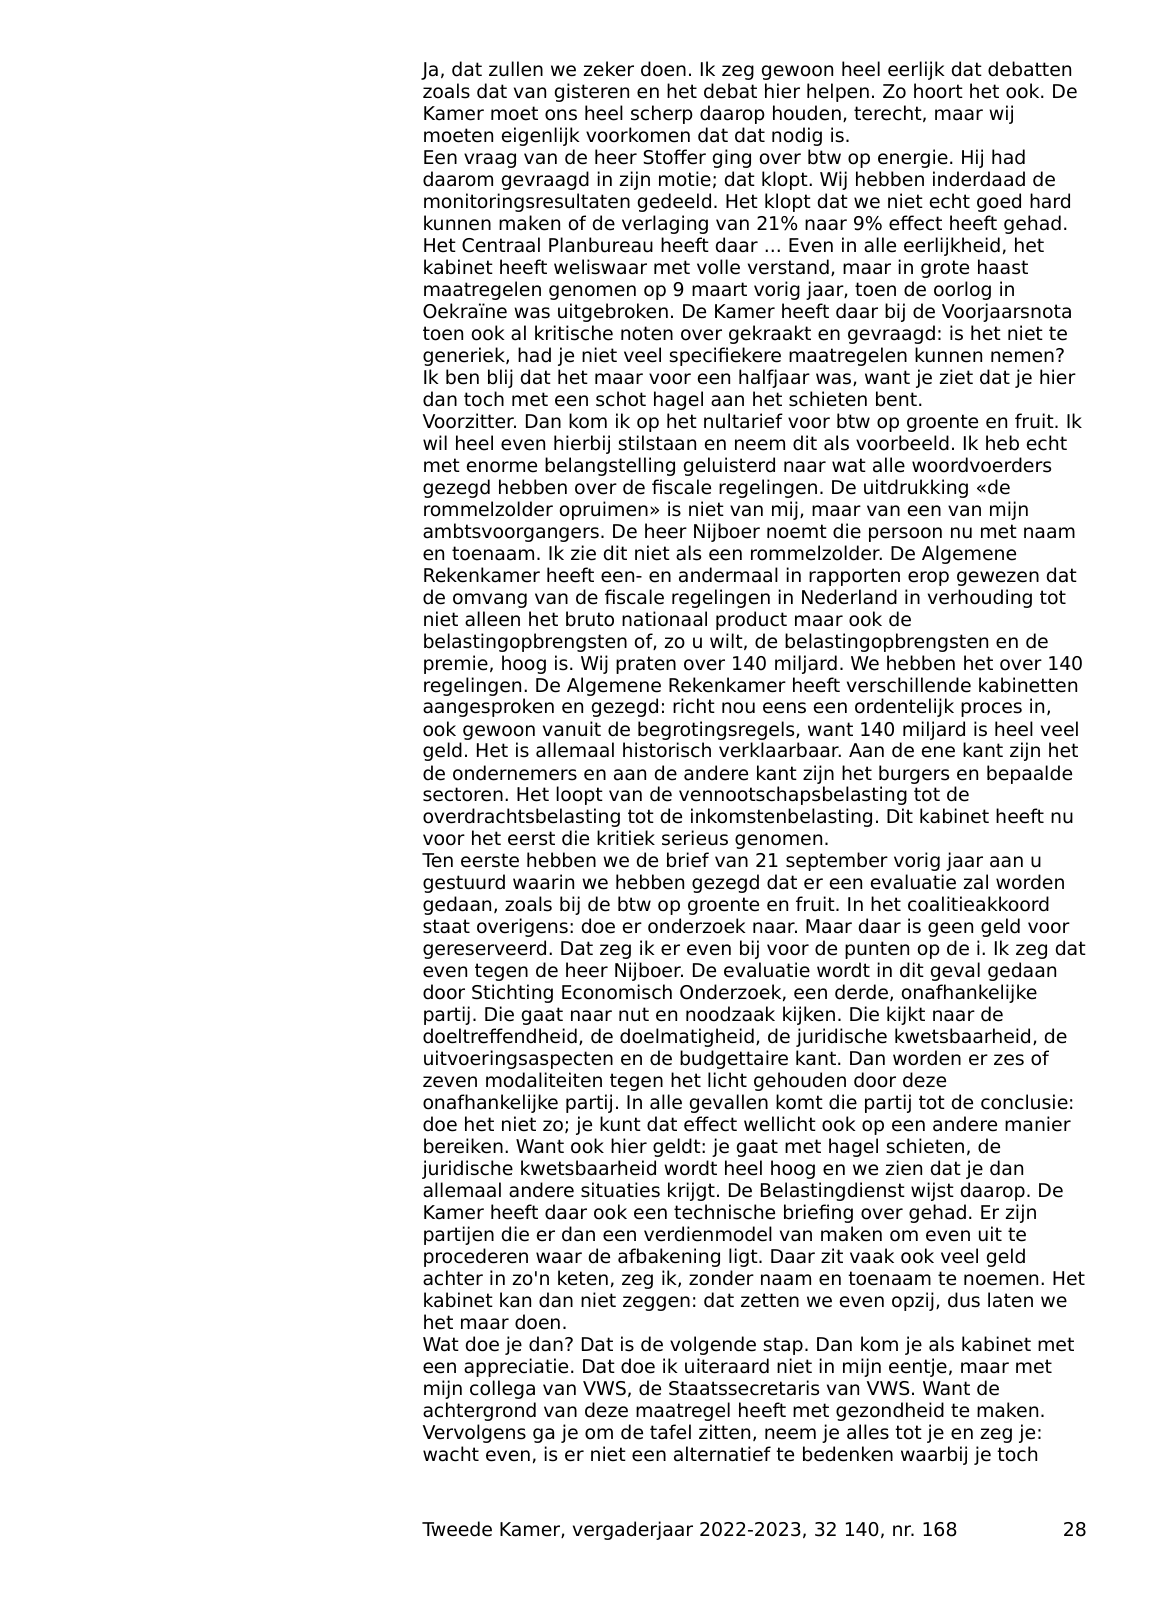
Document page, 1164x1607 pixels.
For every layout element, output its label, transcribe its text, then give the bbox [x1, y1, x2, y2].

text Een vraag van de heer Stoffer ging over btw op energie. Hij had daarom gevraagd in zijn motie; dat klopt. Wij hebben inderdaad de monitoringsresultaten gedeeld. Het klopt dat we niet echt goed hard kunnen maken of de verlaging van 21% naar 9% effect heeft gehad. Het Centraal Planbureau heeft daar ... Even in alle eerlijkheid, het kabinet heeft weliswaar met volle verstand, maar in grote haast maatregelen genomen op 9 maart vorig jaar, toen de oorlog in Oekraïne was uitgebroken. De Kamer heeft daar bij de Voorjaarsnota toen ook al kritische noten over gekraakt en gevraagd: is het niet te generiek, had je niet veel specifiekere maatregelen kunnen nemen? Ik ben blij dat het maar voor een halfjaar was, want je ziet dat je hier dan toch met een schot hagel aan het schieten bent. [422, 147, 1087, 411]
text Ten eerste hebben we de brief van 21 september vorig jaar aan u gestuurd waarin we hebben gezegd dat er een evaluatie zal worden gedaan, zoals bij de btw op groente en fruit. In het coalitieakkoord staat overigens: doe er onderzoek naar. Maar daar is geen geld voor gereserveerd. Dat zeg ik er even bij voor de punten op de i. Ik zeg dat even tegen de heer Nijboer. De evaluatie wordt in dit geval gedaan door Stichting Economisch Onderzoek, een derde, onafhankelijke partij. Die gaat naar nut en noodzaak kijken. Die kijkt naar de doeltreffendheid, de doelmatigheid, de juridische kwetsbaarheid, de uitvoeringsaspecten en de budgettaire kant. Dan worden er zes of zeven modaliteiten tegen het licht gehouden door deze onafhankelijke partij. In alle gevallen komt die partij tot de conclusie: doe het niet zo; je kunt dat effect wellicht ook op een andere manier bereiken. Want ook hier geldt: je gaat met hagel schieten, de juridische kwetsbaarheid wordt heel hoog en we zien dat je dan allemaal andere situaties krijgt. De Belastingdienst wijst daarop. De Kamer heeft daar ook een technische briefing over gehad. Er zijn partijen die er dan een verdienmodel van maken om even uit te procederen waar de afbakening ligt. Daar zit vaak ook veel geld achter in zo'n keten, zeg ik, zonder naam en toenaam te noemen. Het kabinet kan dan niet zeggen: dat zetten we even opzij, dus laten we het maar doen. [422, 850, 1087, 1334]
text Ja, dat zullen we zeker doen. Ik zeg gewoon heel eerlijk dat debatten zoals dat van gisteren en het debat hier helpen. Zo hoort het ook. De Kamer moet ons heel scherp daarop houden, terecht, maar wij moeten eigenlijk voorkomen dat dat nodig is. [422, 59, 1087, 147]
text Voorzitter. Dan kom ik op het nultarief voor btw op groente en fruit. Ik wil heel even hierbij stilstaan en neem dit als voorbeeld. Ik heb echt met enorme belangstelling geluisterd naar wat alle woordvoerders gezegd hebben over de fiscale regelingen. De uitdrukking «de rommelzolder opruimen» is niet van mij, maar van een van mijn ambtsvoorgangers. De heer Nijboer noemt die persoon nu met naam en toenaam. Ik zie dit niet als een rommelzolder. De Algemene Rekenkamer heeft een- en andermaal in rapporten erop gewezen dat de omvang van de fiscale regelingen in Nederland in verhouding tot niet alleen het bruto nationaal product maar ook de belastingopbrengsten of, zo u wilt, de belastingopbrengsten en de premie, hoog is. Wij praten over 140 miljard. We hebben het over 140 regelingen. De Algemene Rekenkamer heeft verschillende kabinetten aangesproken en gezegd: richt nou eens een ordentelijk proces in, ook gewoon vanuit de begrotingsregels, want 140 miljard is heel veel geld. Het is allemaal historisch verklaarbaar. Aan de ene kant zijn het de ondernemers en aan de andere kant zijn het burgers en bepaalde sectoren. Het loopt van de vennootschapsbelasting tot de overdrachtsbelasting tot de inkomstenbelasting. Dit kabinet heeft nu voor het eerst die kritiek serieus genomen. [422, 411, 1087, 850]
text Wat doe je dan? Dat is de volgende stap. Dan kom je als kabinet met een appreciatie. Dat doe ik uiteraard niet in mijn eentje, maar met mijn collega van VWS, de Staatssecretaris van VWS. Want de achtergrond van deze maatregel heeft met gezondheid te maken. Vervolgens ga je om de tafel zitten, neem je alles tot je en zeg je: wacht even, is er niet een alternatief te bedenken waarbij je toch [422, 1334, 1087, 1466]
